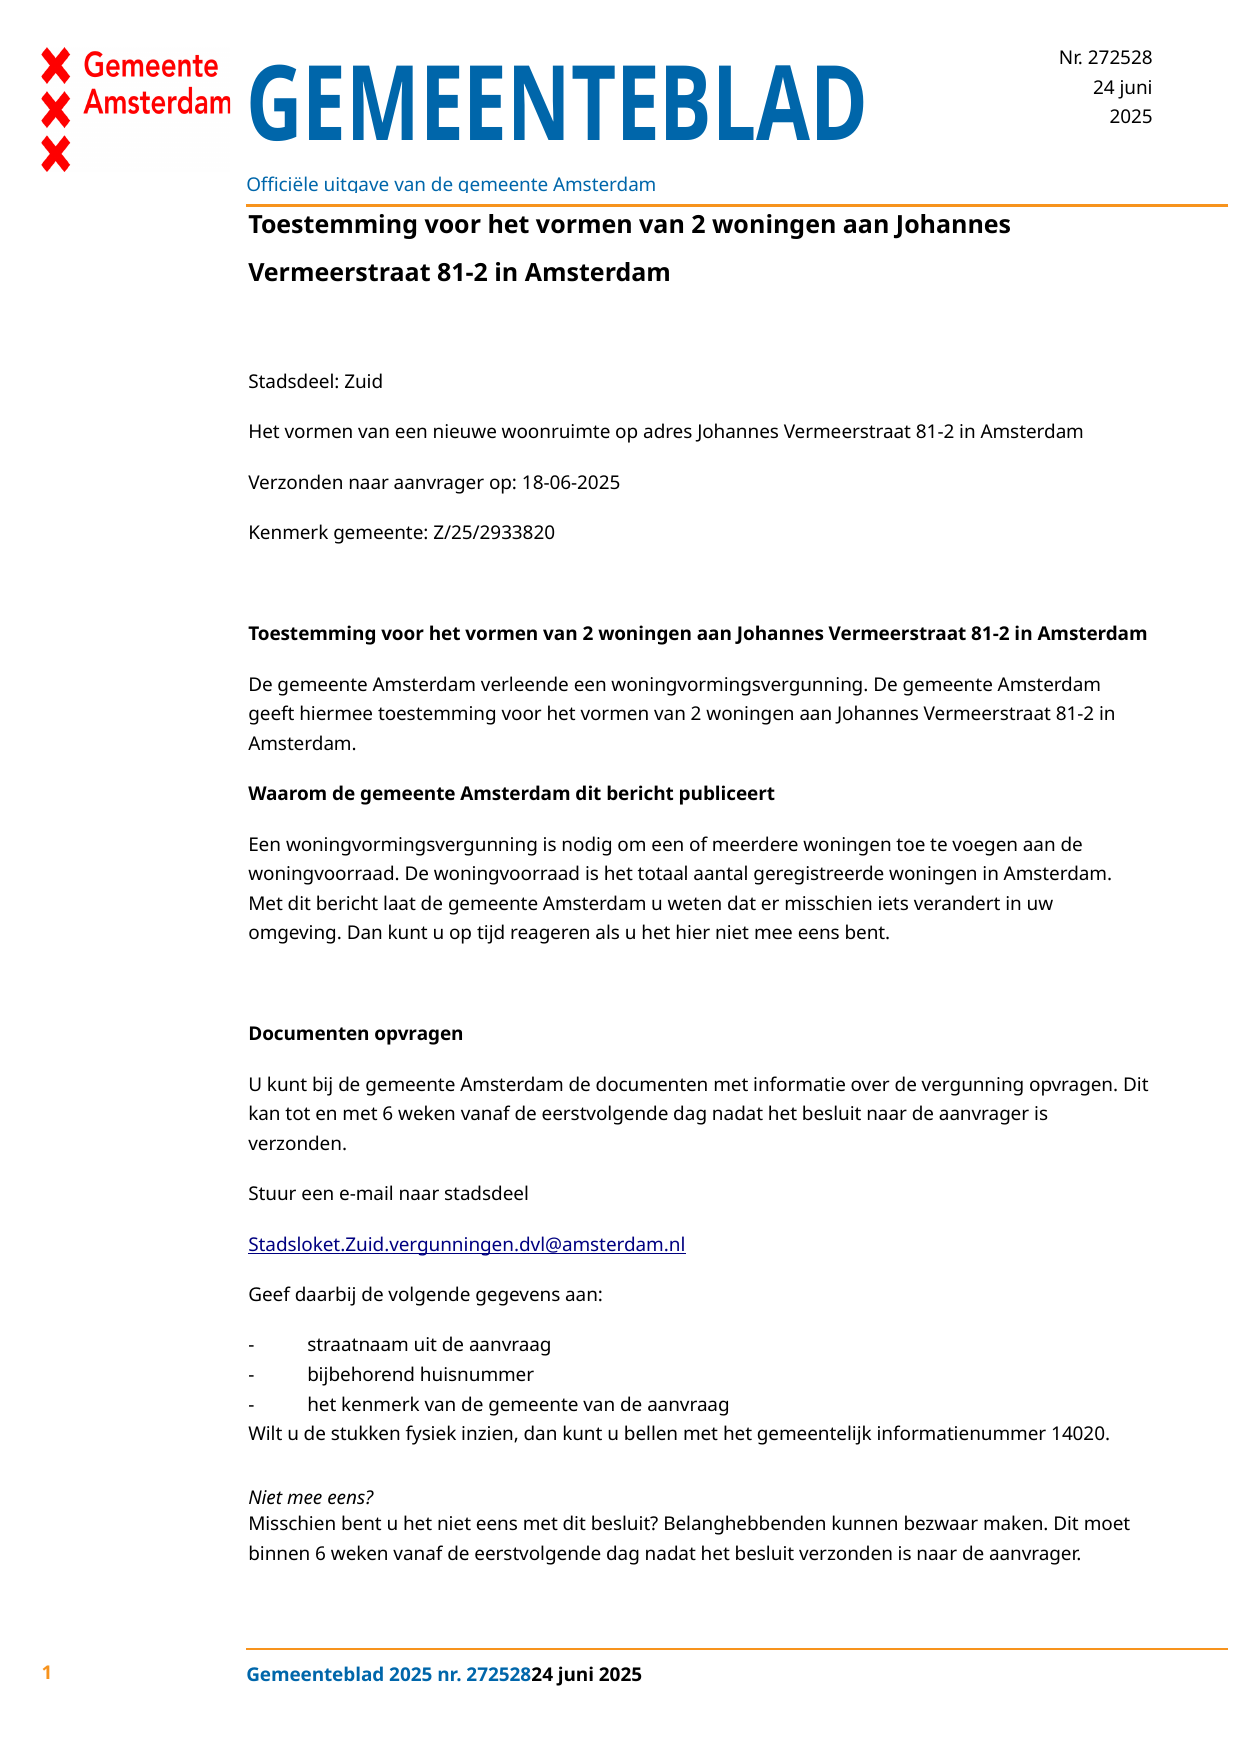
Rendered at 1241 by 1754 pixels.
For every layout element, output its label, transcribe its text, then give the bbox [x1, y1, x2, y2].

text Toestemming voor het vormen van 2 woningen aan Johannes Vermeerstraat 81-2 in Amsterdam [248, 620, 1152, 646]
text Waarom de gemeente Amsterdam dit bericht publiceert [248, 780, 1152, 806]
text Stadsloket.Zuid.vergunningen.dvl@amsterdam.nl [248, 1231, 1152, 1257]
text Toestemming voor het vormen van 2 woningen aan Johannes Vermeerstraat 81-2 in Amsterdam [248, 207, 1152, 288]
picture [41, 47, 231, 172]
text Niet mee eens? [248, 1484, 1152, 1510]
list straatnaam uit de aanvraag [248, 1332, 1152, 1357]
text Kenmerk gemeente: Z/25/2933820 [248, 519, 1152, 545]
list bijbehorend huisnummer [248, 1361, 1152, 1387]
text De gemeente Amsterdam verleende een woningvormingsvergunning. De gemeente Amsterdam geeft hiermee toestemming voor het vormen van 2 woningen aan Johannes Vermeerstraat 81-2 in Amsterdam. [248, 671, 1152, 756]
text Documenten opvragen [248, 1020, 1152, 1046]
text Misschien bent u het niet eens met dit besluit? Belanghebbenden kunnen bezwaar maken. Dit moet binnen 6 weken vanaf de eerstvolgende dag nadat het besluit verzonden is naar de aanvrager. [248, 1510, 1152, 1565]
text Stuur een e-mail naar stadsdeel [248, 1180, 1152, 1206]
text Een woningvormingsvergunning is nodig om een of meerdere woningen toe te voegen aan de woningvoorraad. De woningvoorraad is het totaal aantal geregistreerde woningen in Amsterdam. Met dit bericht laat de gemeente Amsterdam u weten dat er misschien iets verandert in uw omgeving. Dan kunt u op tijd reageren als u het hier niet mee eens bent. [248, 831, 1152, 945]
text U kunt bij de gemeente Amsterdam de documenten met informatie over de vergunning opvragen. Dit kan tot en met 6 weken vanaf de eerstvolgende dag nadat het besluit naar de aanvrager is verzonden. [248, 1071, 1152, 1156]
text Stadsdeel: Zuid [248, 368, 1152, 394]
text Geef daarbij de volgende gegevens aan: [248, 1281, 1152, 1307]
text Wilt u de stukken fysiek inzien, dan kunt u bellen met het gemeentelijk informatienummer 14020. [248, 1420, 1152, 1446]
text Verzonden naar aanvrager op: 18-06-2025 [248, 469, 1152, 495]
list het kenmerk van de gemeente van de aanvraag [248, 1391, 1152, 1417]
text Het vormen van een nieuwe woonruimte op adres Johannes Vermeerstraat 81-2 in Amsterdam [248, 419, 1152, 444]
